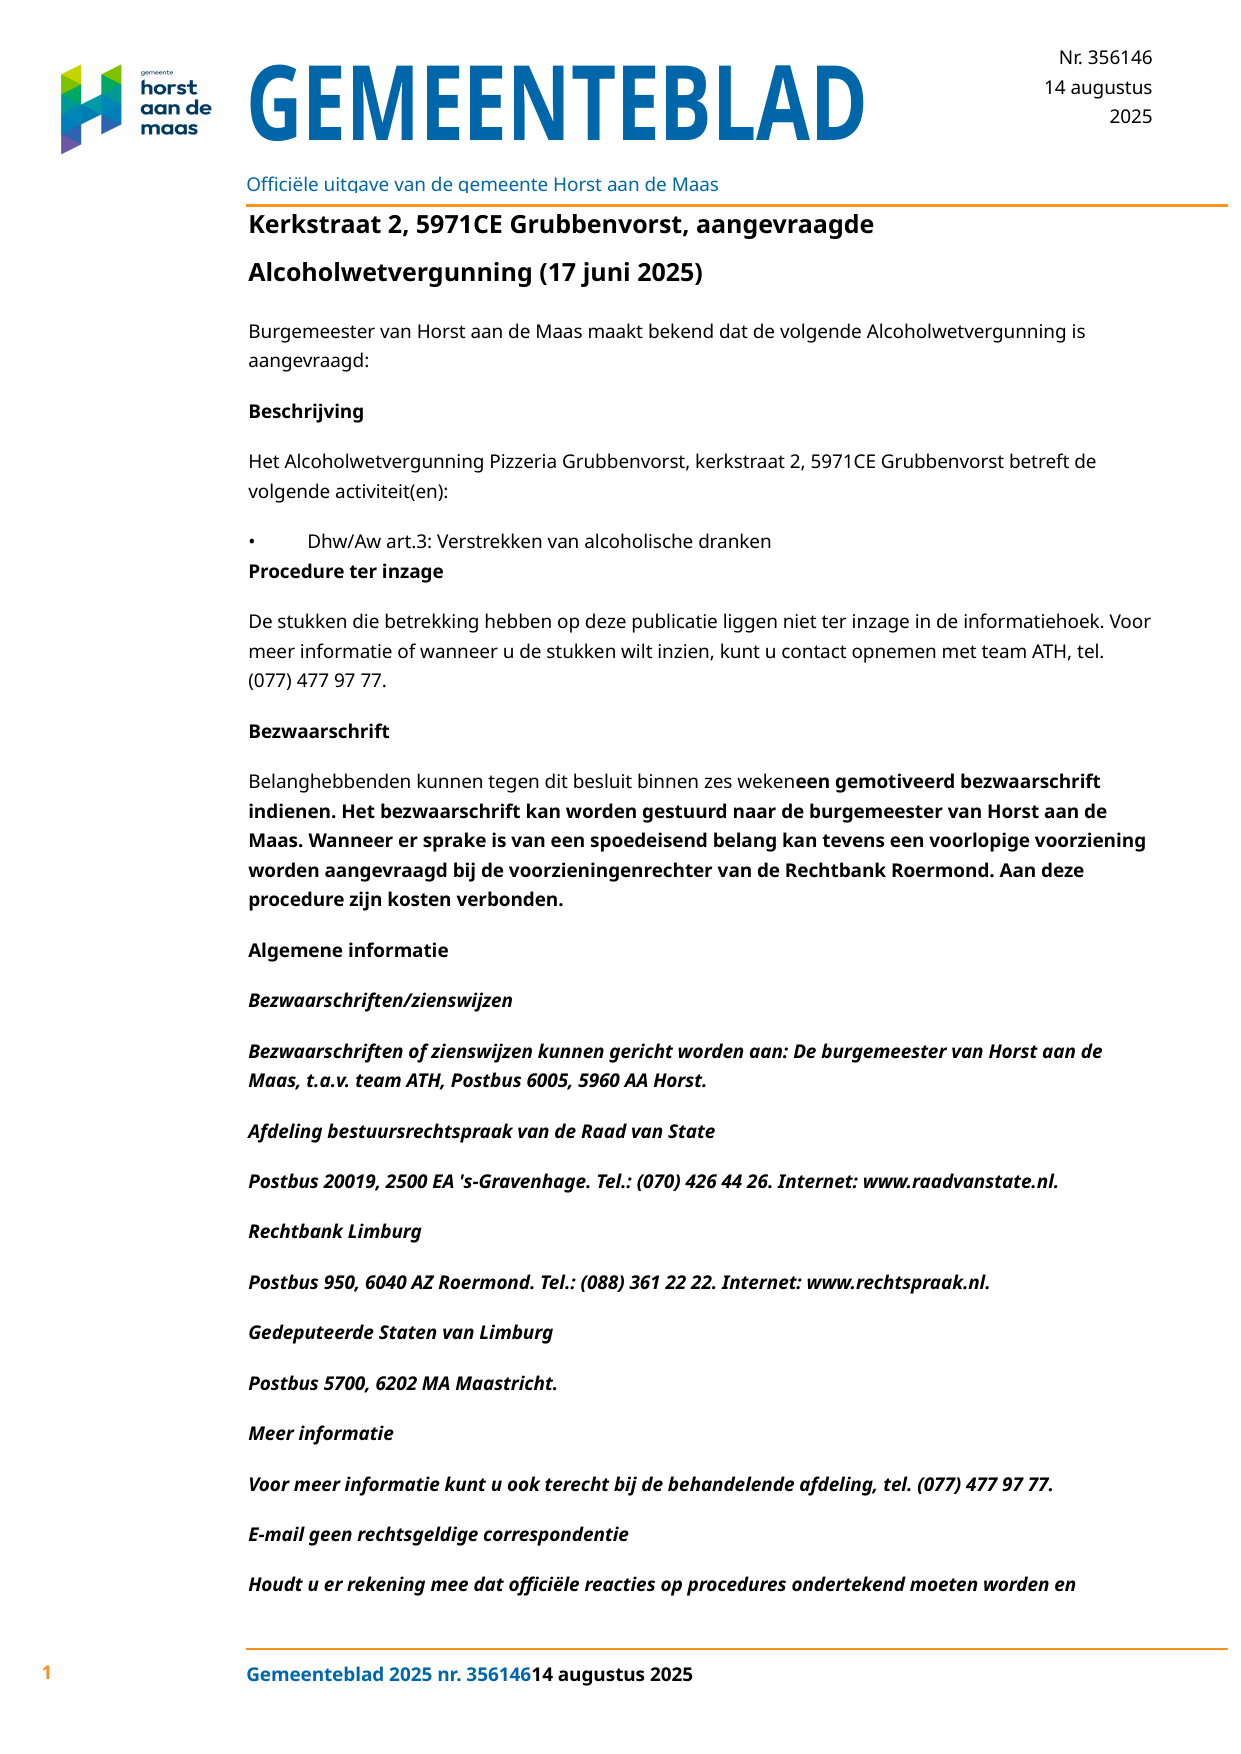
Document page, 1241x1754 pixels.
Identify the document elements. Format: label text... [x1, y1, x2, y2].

text Meer informatie [248, 1420, 1152, 1446]
text Burgemeester van Horst aan de Maas maakt bekend dat de volgende Alcoholwetvergunning is aangevraagd: [248, 318, 1152, 373]
text Postbus 20019, 2500 EA 's-Gravenhage. Tel.: (070) 426 44 26. Internet: www.raadvanstate.nl. [248, 1168, 1152, 1194]
text De stukken die betrekking hebben op deze publicatie liggen niet ter inzage in de informatiehoek. Voor meer informatie of wanneer u de stukken wilt inzien, kunt u contact opnemen met team ATH, tel. (077) 477 97 77. [248, 608, 1152, 693]
text Het Alcoholwetvergunning Pizzeria Grubbenvorst, kerkstraat 2, 5971CE Grubbenvorst betreft de volgende activiteit(en): [248, 448, 1152, 504]
text Belanghebbenden kunnen tegen dit besluit binnen zes wekeneen gemotiveerd bezwaarschrift indienen. Het bezwaarschrift kan worden gestuurd naar de burgemeester van Horst aan de Maas. Wanneer er sprake is van een spoedeisend belang kan tevens een voorlopige voorziening worden aangevraagd bij de voorzieningenrechter van de Rechtbank Roermond. Aan deze procedure zijn kosten verbonden. [248, 768, 1152, 912]
text Voor meer informatie kunt u ook terecht bij de behandelende afdeling, tel. (077) 477 97 77. [248, 1471, 1152, 1497]
text Afdeling bestuursrechtspraak van de Raad van State [248, 1118, 1152, 1144]
picture [41, 47, 231, 172]
list Dhw/Aw art.3: Verstrekken van alcoholische dranken [248, 528, 1152, 554]
text Houdt u er rekening mee dat officiële reacties op procedures ondertekend moeten worden en [248, 1572, 1152, 1597]
text Bezwaarschriften/zienswijzen [248, 987, 1152, 1013]
text Postbus 950, 6040 AZ Roermond. Tel.: (088) 361 22 22. Internet: www.rechtspraak.nl. [248, 1269, 1152, 1295]
text Procedure ter inzage [248, 558, 1152, 584]
text Bezwaarschrift [248, 718, 1152, 744]
text Rechtbank Limburg [248, 1219, 1152, 1244]
text Gedeputeerde Staten van Limburg [248, 1319, 1152, 1345]
text Algemene informatie [248, 937, 1152, 963]
text E-mail geen rechtsgeldige correspondentie [248, 1521, 1152, 1547]
text Postbus 5700, 6202 MA Maastricht. [248, 1370, 1152, 1396]
text Kerkstraat 2, 5971CE Grubbenvorst, aangevraagde Alcoholwetvergunning (17 juni 2025) [248, 207, 1152, 288]
text Beschrijving [248, 398, 1152, 424]
text Bezwaarschriften of zienswijzen kunnen gericht worden aan: De burgemeester van Horst aan de Maas, t.a.v. team ATH, Postbus 6005, 5960 AA Horst. [248, 1038, 1152, 1093]
